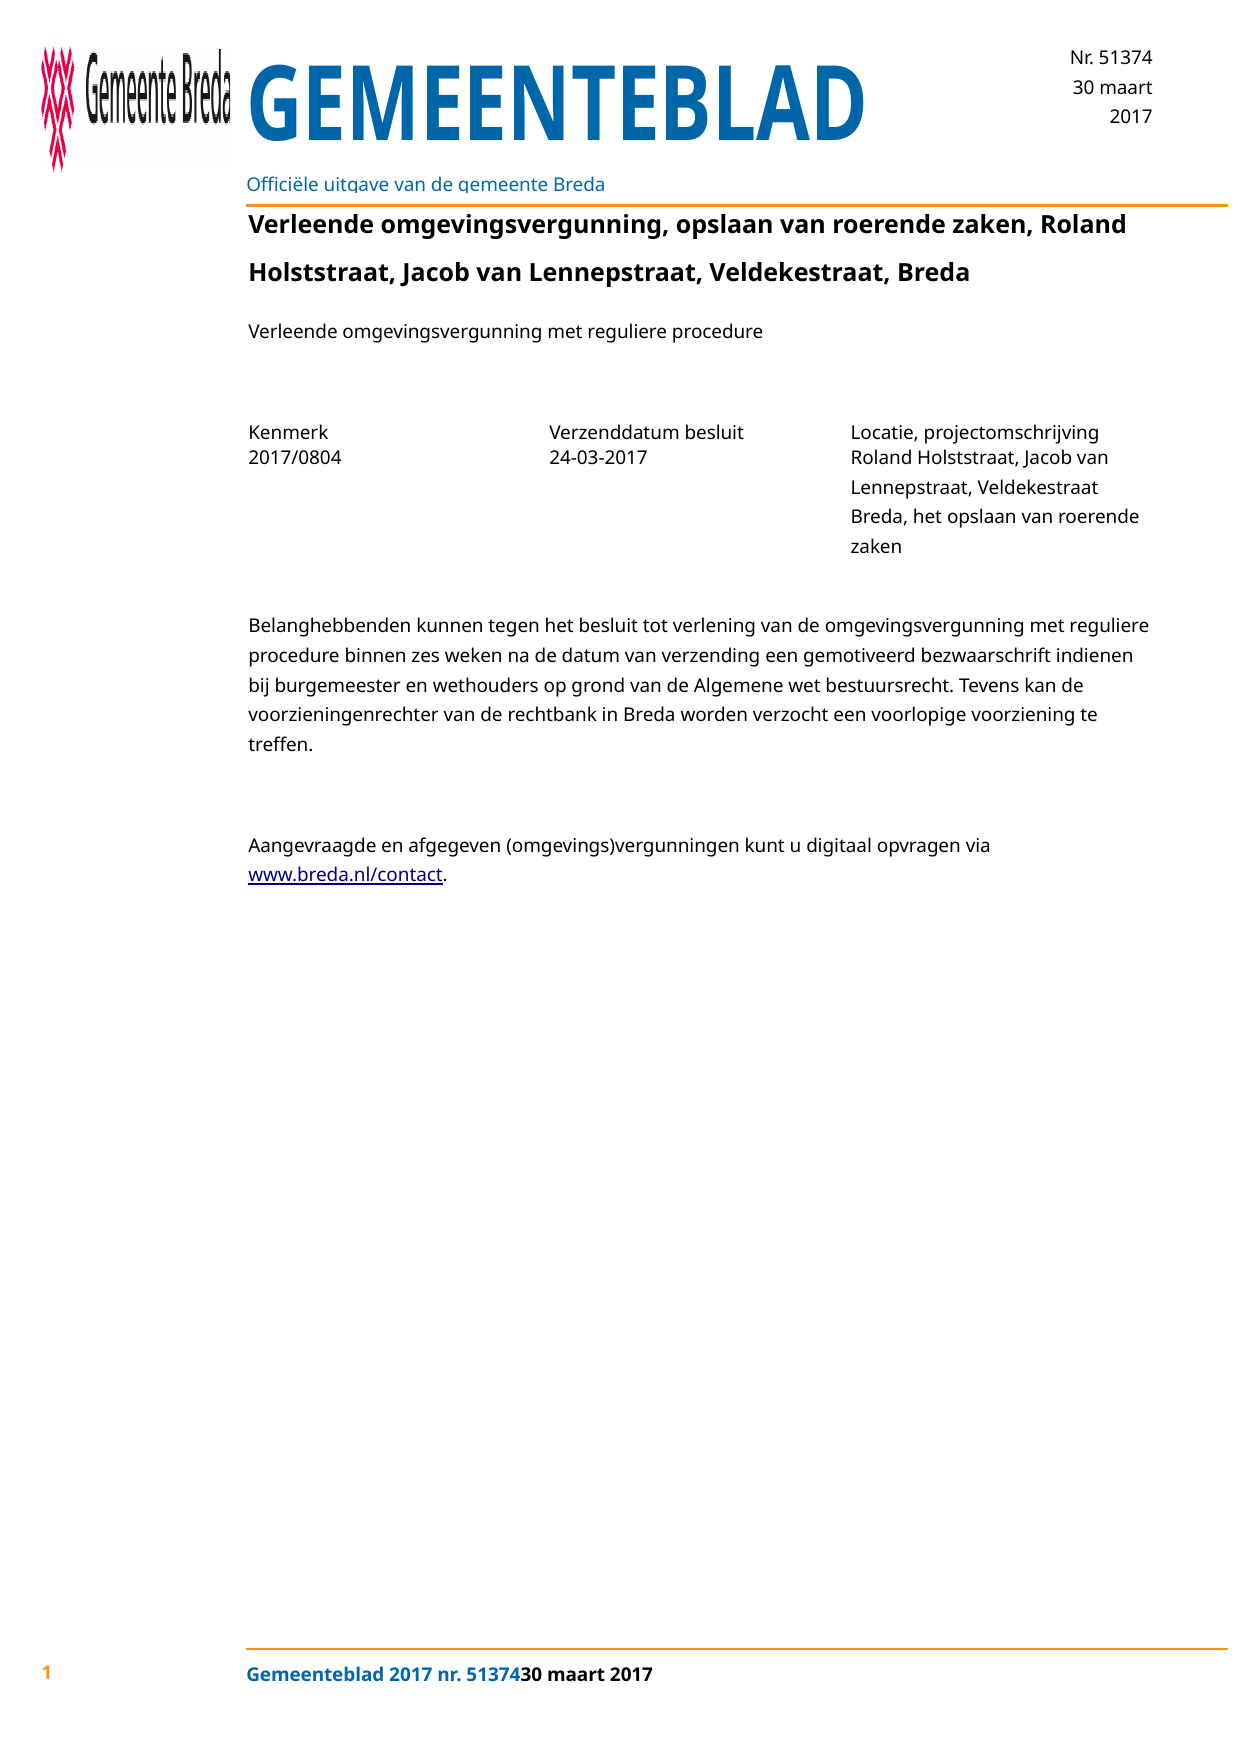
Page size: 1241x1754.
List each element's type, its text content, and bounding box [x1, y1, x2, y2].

picture [41, 47, 231, 172]
table_header Locatie, projectomschrijving [850, 419, 1152, 444]
table_cell 2017/0804 [248, 445, 549, 559]
text Verleende omgevingsvergunning, opslaan van roerende zaken, Roland Holststraat, Jacob van Lennepstraat, Veldekestraat, Breda [248, 207, 1152, 288]
table_header Verzenddatum besluit [549, 419, 850, 444]
table_cell Roland Holststraat, Jacob van Lennepstraat, Veldekestraat Breda, het opslaan van roerende zaken [850, 445, 1152, 559]
text Verleende omgevingsvergunning met reguliere procedure [248, 318, 1152, 344]
table_header Kenmerk [248, 419, 549, 444]
text Belanghebbenden kunnen tegen het besluit tot verlening van de omgevingsvergunning met reguliere procedure binnen zes weken na de datum van verzending een gemotiveerd bezwaarschrift indienen bij burgemeester en wethouders op grond van de Algemene wet bestuursrecht. Tevens kan de voorzieningenrechter van de rechtbank in Breda worden verzocht een voorlopige voorziening te treffen. [248, 613, 1152, 757]
text Aangevraagde en afgegeven (omgevings)vergunningen kunt u digitaal opvragen via www.breda.nl/contact. [248, 832, 1152, 887]
table_cell 24-03-2017 [549, 445, 850, 559]
